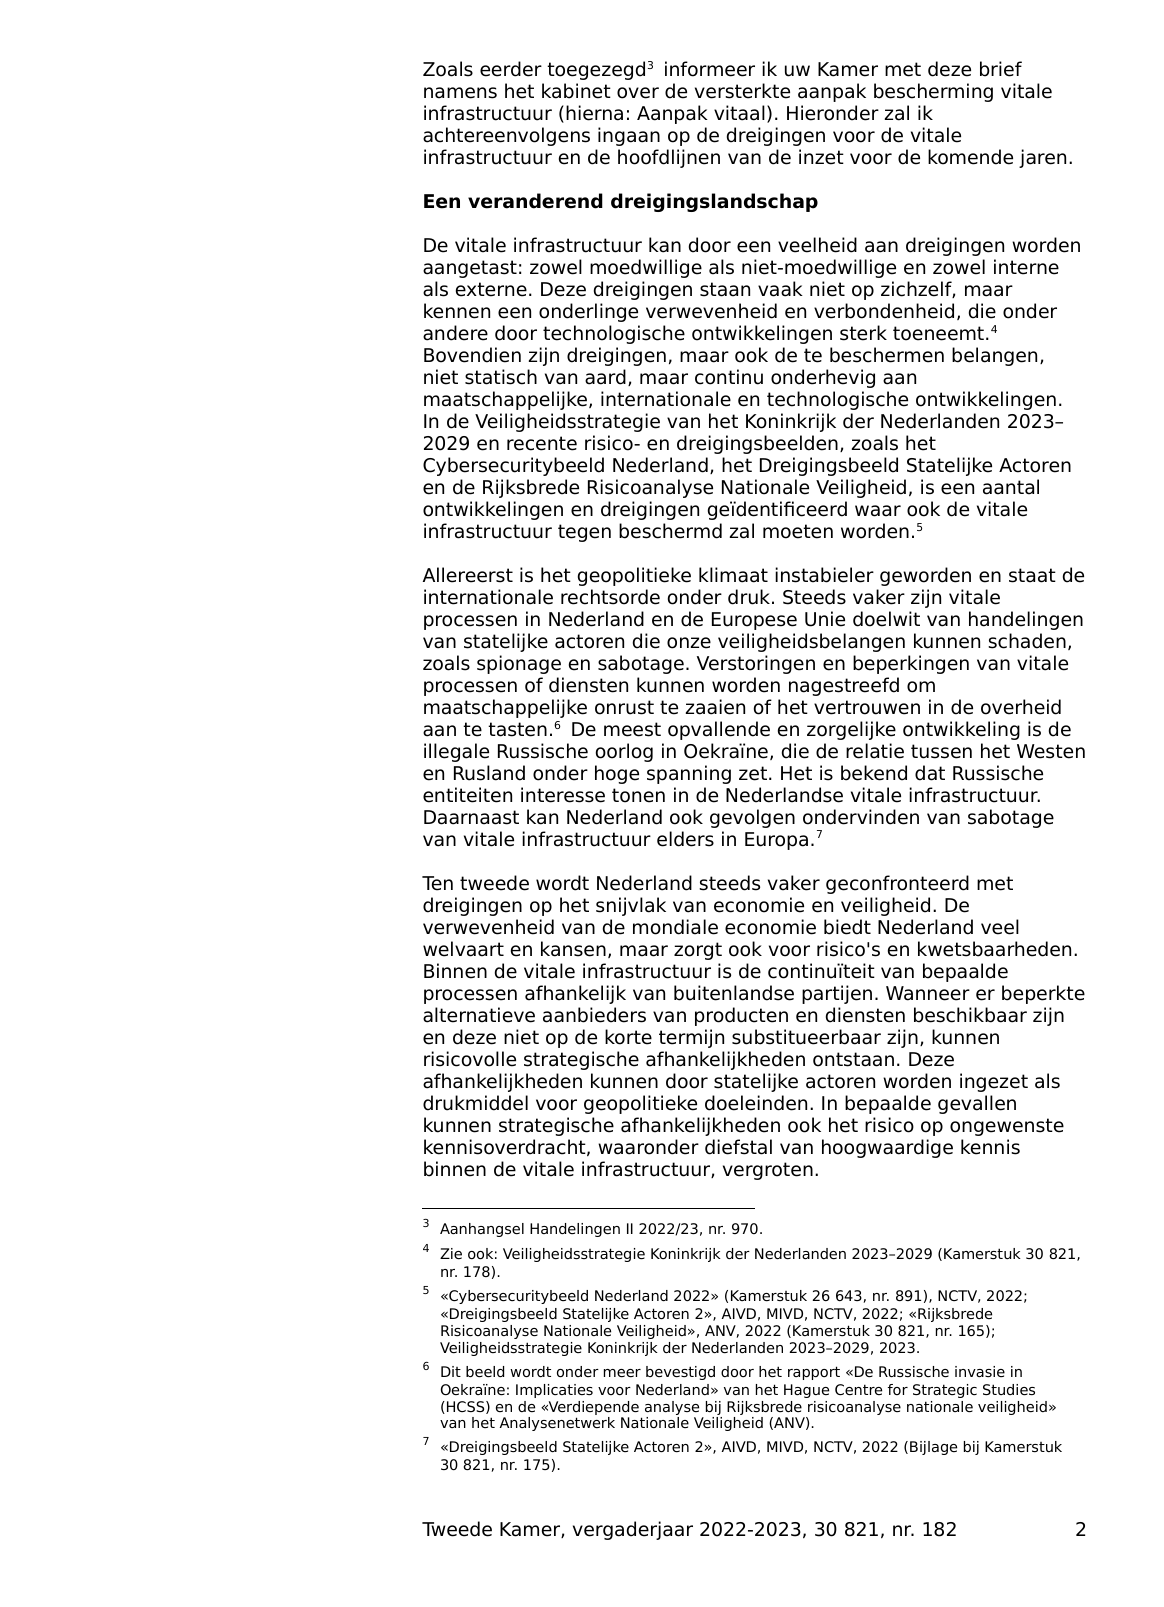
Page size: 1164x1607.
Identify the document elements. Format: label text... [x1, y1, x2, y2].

text De vitale infrastructuur kan door een veelheid aan dreigingen worden aangetast: zowel moedwillige als niet-moedwillige en zowel interne als externe. Deze dreigingen staan vaak niet op zichzelf, maar kennen een onderlinge verwevenheid en verbondenheid, die onder andere door technologische ontwikkelingen sterk toeneemt. Bovendien zijn dreigingen, maar ook de te beschermen belangen, niet statisch van aard, maar continu onderhevig aan maatschappelijke, internationale en technologische ontwikkelingen. In de Veiligheidsstrategie van het Koninkrijk der Nederlanden 2023–2029 en recente risico- en dreigingsbeelden, zoals het Cybersecuritybeeld Nederland, het Dreigingsbeeld Statelijke Actoren en de Rijksbrede Risicoanalyse Nationale Veiligheid, is een aantal ontwikkelingen en dreigingen geïdentificeerd waar ook de vitale infrastructuur tegen beschermd zal moeten worden. [422, 235, 1087, 543]
text Zoals eerder toegezegd informeer ik uw Kamer met deze brief namens het kabinet over de versterkte aanpak bescherming vitale infrastructuur (hierna: Aanpak vitaal). Hieronder zal ik achtereenvolgens ingaan op de dreigingen voor de vitale infrastructuur en de hoofdlijnen van de inzet voor de komende jaren. [422, 59, 1087, 169]
text Ten tweede wordt Nederland steeds vaker geconfronteerd met dreigingen op het snijvlak van economie en veiligheid. De verwevenheid van de mondiale economie biedt Nederland veel welvaart en kansen, maar zorgt ook voor risico's en kwetsbaarheden. Binnen de vitale infrastructuur is de continuïteit van bepaalde processen afhankelijk van buitenlandse partijen. Wanneer er beperkte alternatieve aanbieders van producten en diensten beschikbaar zijn en deze niet op de korte termijn substitueerbaar zijn, kunnen risicovolle strategische afhankelijkheden ontstaan. Deze afhankelijkheden kunnen door statelijke actoren worden ingezet als drukmiddel voor geopolitieke doeleinden. In bepaalde gevallen kunnen strategische afhankelijkheden ook het risico op ongewenste kennisoverdracht, waaronder diefstal van hoogwaardige kennis binnen de vitale infrastructuur, vergroten. [422, 873, 1087, 1181]
text «Cybersecuritybeeld Nederland 2022» (Kamerstuk 26 643, nr. 891), NCTV, 2022; «Dreigingsbeeld Statelijke Actoren 2», AIVD, MIVD, NCTV, 2022; «Rijksbrede Risicoanalyse Nationale Veiligheid», ANV, 2022 (Kamerstuk 30 821, nr. 165); Veiligheidsstrategie Koninkrijk der Nederlanden 2023–2029, 2023. [422, 1284, 1087, 1357]
text Dit beeld wordt onder meer bevestigd door het rapport «De Russische invasie in Oekraïne: Implicaties voor Nederland» van het Hague Centre for Strategic Studies (HCSS) en de «Verdiepende analyse bij Rijksbrede risicoanalyse nationale veiligheid» van het Analysenetwerk Nationale Veiligheid (ANV). [422, 1360, 1087, 1432]
text Aanhangsel Handelingen II 2022/23, nr. 970. [422, 1217, 1087, 1239]
subtitle Een veranderend dreigingslandschap [422, 191, 1087, 213]
text «Dreigingsbeeld Statelijke Actoren 2», AIVD, MIVD, NCTV, 2022 (Bijlage bij Kamerstuk 30 821, nr. 175). [422, 1435, 1087, 1474]
text Allereerst is het geopolitieke klimaat instabieler geworden en staat de internationale rechtsorde onder druk. Steeds vaker zijn vitale processen in Nederland en de Europese Unie doelwit van handelingen van statelijke actoren die onze veiligheidsbelangen kunnen schaden, zoals spionage en sabotage. Verstoringen en beperkingen van vitale processen of diensten kunnen worden nagestreefd om maatschappelijke onrust te zaaien of het vertrouwen in de overheid aan te tasten. De meest opvallende en zorgelijke ontwikkeling is de illegale Russische oorlog in Oekraïne, die de relatie tussen het Westen en Rusland onder hoge spanning zet. Het is bekend dat Russische entiteiten interesse tonen in de Nederlandse vitale infrastructuur. Daarnaast kan Nederland ook gevolgen ondervinden van sabotage van vitale infrastructuur elders in Europa. [422, 565, 1087, 851]
text Zie ook: Veiligheidsstrategie Koninkrijk der Nederlanden 2023–2029 (Kamerstuk 30 821, nr. 178). [422, 1242, 1087, 1281]
